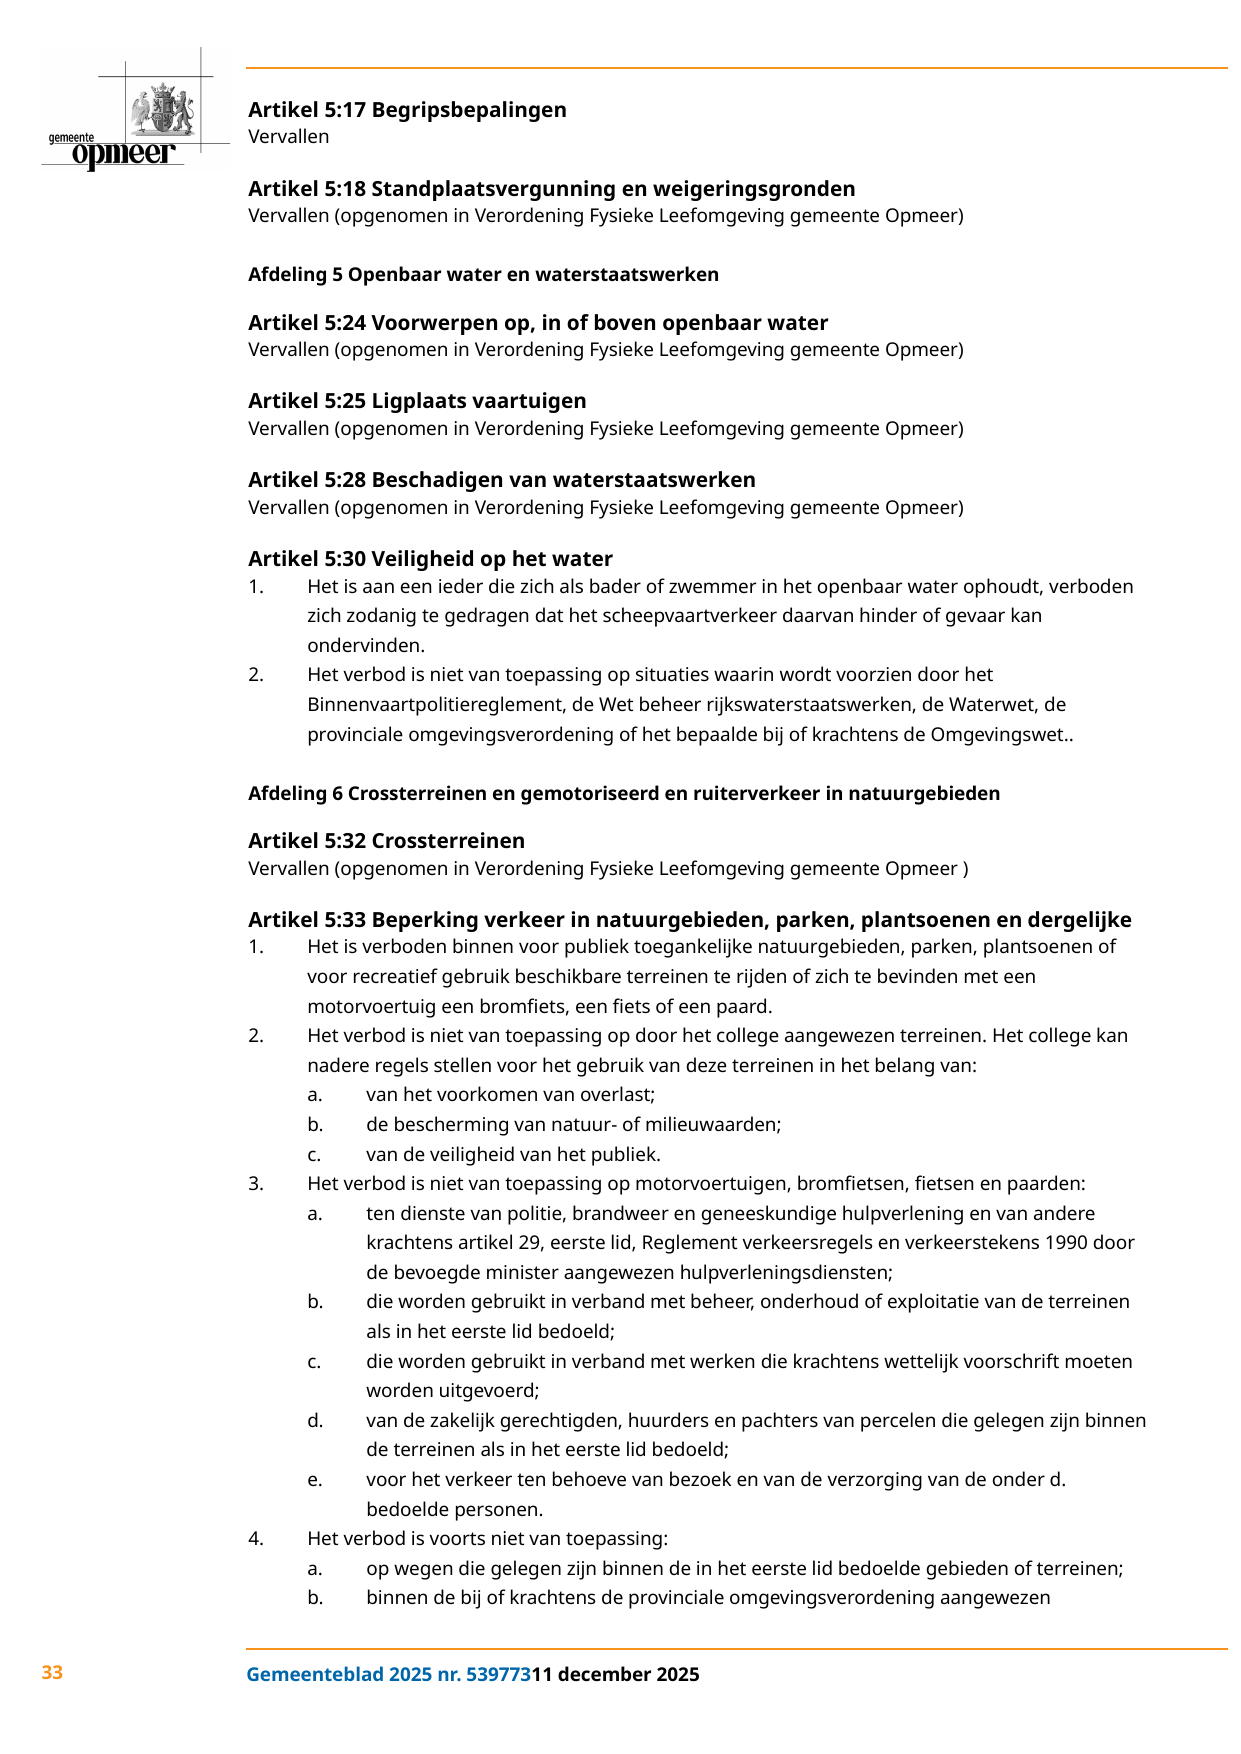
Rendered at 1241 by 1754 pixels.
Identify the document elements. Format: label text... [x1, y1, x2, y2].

list Het is aan een ieder die zich als bader of zwemmer in het openbaar water ophoudt, verboden zich zodanig te gedragen dat het scheepvaartverkeer daarvan hinder of gevaar kan ondervinden. [248, 573, 1152, 658]
list van de veiligheid van het publiek. [307, 1141, 1152, 1167]
text Vervallen (opgenomen in Verordening Fysieke Leefomgeving gemeente Opmeer) [248, 202, 1152, 228]
text Vervallen (opgenomen in Verordening Fysieke Leefomgeving gemeente Opmeer) [248, 415, 1152, 441]
list op wegen die gelegen zijn binnen de in het eerste lid bedoelde gebieden of terreinen; [307, 1555, 1152, 1581]
text Artikel 5:25 Ligplaats vaartuigen [248, 387, 1152, 415]
list die worden gebruikt in verband met werken die krachtens wettelijk voorschrift moeten worden uitgevoerd; [307, 1348, 1152, 1403]
text Artikel 5:32 Crossterreinen [248, 826, 1152, 855]
text Artikel 5:24 Voorwerpen op, in of boven openbaar water [248, 308, 1152, 336]
list de bescherming van natuur- of milieuwaarden; [307, 1111, 1152, 1137]
text Artikel 5:17 Begripsbepalingen [248, 95, 1152, 123]
text Artikel 5:28 Beschadigen van waterstaatswerken [248, 466, 1152, 494]
text Vervallen (opgenomen in Verordening Fysieke Leefomgeving gemeente Opmeer) [248, 494, 1152, 520]
text Vervallen [248, 123, 1152, 149]
list Het verbod is voorts niet van toepassing: [248, 1525, 1152, 1551]
list binnen de bij of krachtens de provinciale omgevingsverordening aangewezen [307, 1584, 1152, 1610]
list voor het verkeer ten behoeve van bezoek en van de verzorging van de onder d. bedoelde personen. [307, 1466, 1152, 1522]
text Afdeling 5 Openbaar water en waterstaatswerken [248, 261, 1152, 287]
text Afdeling 6 Crossterreinen en gemotoriseerd en ruiterverkeer in natuurgebieden [248, 780, 1152, 806]
text Vervallen (opgenomen in Verordening Fysieke Leefomgeving gemeente Opmeer ) [248, 855, 1152, 881]
text Artikel 5:18 Standplaatsvergunning en weigeringsgronden [248, 174, 1152, 202]
list Het verbod is niet van toepassing op door het college aangewezen terreinen. Het college kan nadere regels stellen voor het gebruik van deze terreinen in het belang van: [248, 1022, 1152, 1078]
text Artikel 5:30 Veiligheid op het water [248, 544, 1152, 573]
list Het verbod is niet van toepassing op situaties waarin wordt voorzien door het Binnenvaartpolitiereglement, de Wet beheer rijkswaterstaatswerken, de Waterwet, de provinciale omgevingsverordening of het bepaalde bij of krachtens de Omgevingswet.. [248, 662, 1152, 746]
list die worden gebruikt in verband met beheer, onderhoud of exploitatie van de terreinen als in het eerste lid bedoeld; [307, 1289, 1152, 1344]
text Artikel 5:33 Beperking verkeer in natuurgebieden, parken, plantsoenen en dergelijke [248, 905, 1152, 934]
text Vervallen (opgenomen in Verordening Fysieke Leefomgeving gemeente Opmeer) [248, 336, 1152, 362]
list Het verbod is niet van toepassing op motorvoertuigen, bromfietsen, fietsen en paarden: [248, 1170, 1152, 1196]
list van het voorkomen van overlast; [307, 1082, 1152, 1107]
list ten dienste van politie, brandweer en geneeskundige hulpverlening en van andere krachtens artikel 29, eerste lid, Reglement verkeersregels en verkeerstekens 1990 door de bevoegde minister aangewezen hulpverleningsdiensten; [307, 1200, 1152, 1285]
list Het is verboden binnen voor publiek toegankelijke natuurgebieden, parken, plantsoenen of voor recreatief gebruik beschikbare terreinen te rijden of zich te bevinden met een motorvoertuig een bromfiets, een fiets of een paard. [248, 934, 1152, 1019]
picture [41, 47, 231, 172]
list van de zakelijk gerechtigden, huurders en pachters van percelen die gelegen zijn binnen de terreinen als in het eerste lid bedoeld; [307, 1407, 1152, 1462]
